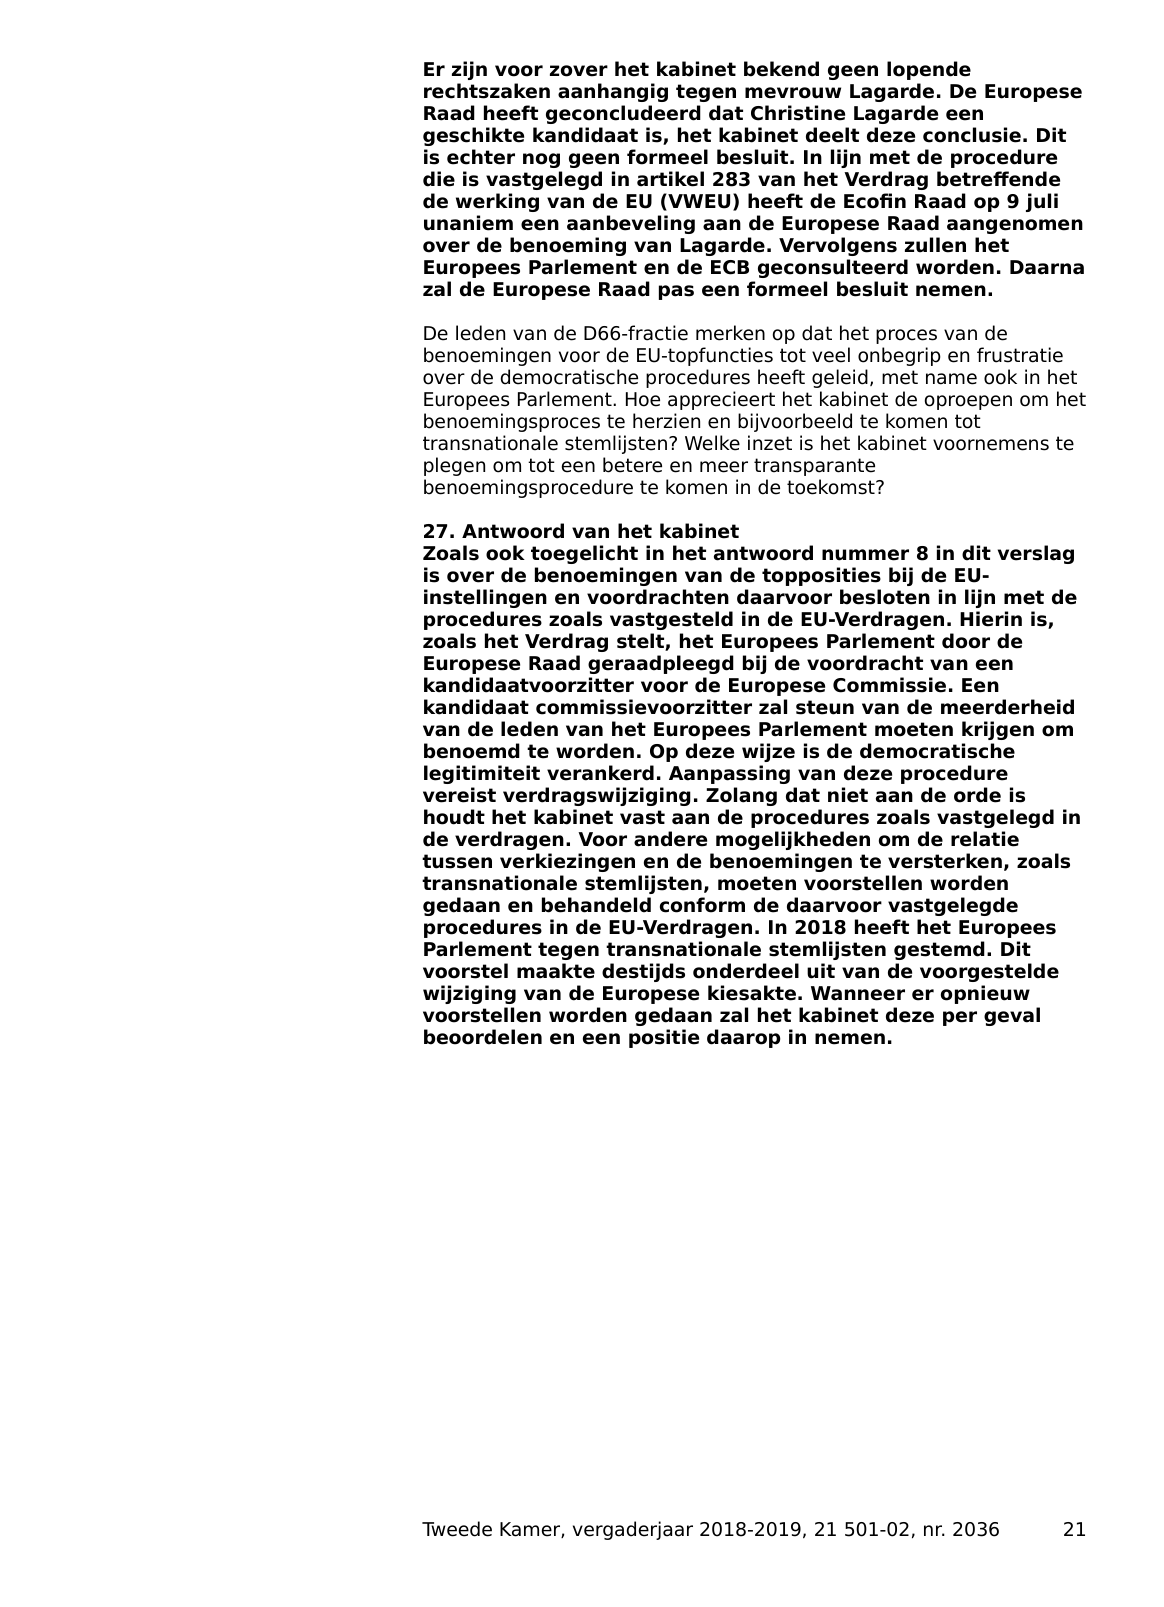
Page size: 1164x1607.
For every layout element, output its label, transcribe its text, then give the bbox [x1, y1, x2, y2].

text Zoals ook toegelicht in het antwoord nummer 8 in dit verslag is over de benoemingen van de topposities bij de EU-instellingen en voordrachten daarvoor besloten in lijn met de procedures zoals vastgesteld in de EU-Verdragen. Hierin is, zoals het Verdrag stelt, het Europees Parlement door de Europese Raad geraadpleegd bij de voordracht van een kandidaatvoorzitter voor de Europese Commissie. Een kandidaat commissievoorzitter zal steun van de meerderheid van de leden van het Europees Parlement moeten krijgen om benoemd te worden. Op deze wijze is de democratische legitimiteit verankerd. Aanpassing van deze procedure vereist verdragswijziging. Zolang dat niet aan de orde is houdt het kabinet vast aan de procedures zoals vastgelegd in de verdragen. Voor andere mogelijkheden om de relatie tussen verkiezingen en de benoemingen te versterken, zoals transnationale stemlijsten, moeten voorstellen worden gedaan en behandeld conform de daarvoor vastgelegde procedures in de EU-Verdragen. In 2018 heeft het Europees Parlement tegen transnationale stemlijsten gestemd. Dit voorstel maakte destijds onderdeel uit van de voorgestelde wijziging van de Europese kiesakte. Wanneer er opnieuw voorstellen worden gedaan zal het kabinet deze per geval beoordelen en een positie daarop in nemen. [422, 543, 1087, 1048]
text Er zijn voor zover het kabinet bekend geen lopende rechtszaken aanhangig tegen mevrouw Lagarde. De Europese Raad heeft geconcludeerd dat Christine Lagarde een geschikte kandidaat is, het kabinet deelt deze conclusie. Dit is echter nog geen formeel besluit. In lijn met de procedure die is vastgelegd in artikel 283 van het Verdrag betreffende de werking van de EU (VWEU) heeft de Ecofin Raad op 9 juli unaniem een aanbeveling aan de Europese Raad aangenomen over de benoeming van Lagarde. Vervolgens zullen het Europees Parlement en de ECB geconsulteerd worden. Daarna zal de Europese Raad pas een formeel besluit nemen. [422, 59, 1087, 301]
text De leden van de D66-fractie merken op dat het proces van de benoemingen voor de EU-topfuncties tot veel onbegrip en frustratie over de democratische procedures heeft geleid, met name ook in het Europees Parlement. Hoe apprecieert het kabinet de oproepen om het benoemingsproces te herzien en bijvoorbeeld te komen tot transnationale stemlijsten? Welke inzet is het kabinet voornemens te plegen om tot een betere en meer transparante benoemingsprocedure te komen in de toekomst? [422, 323, 1087, 499]
text 27. Antwoord van het kabinet [422, 521, 1087, 543]
